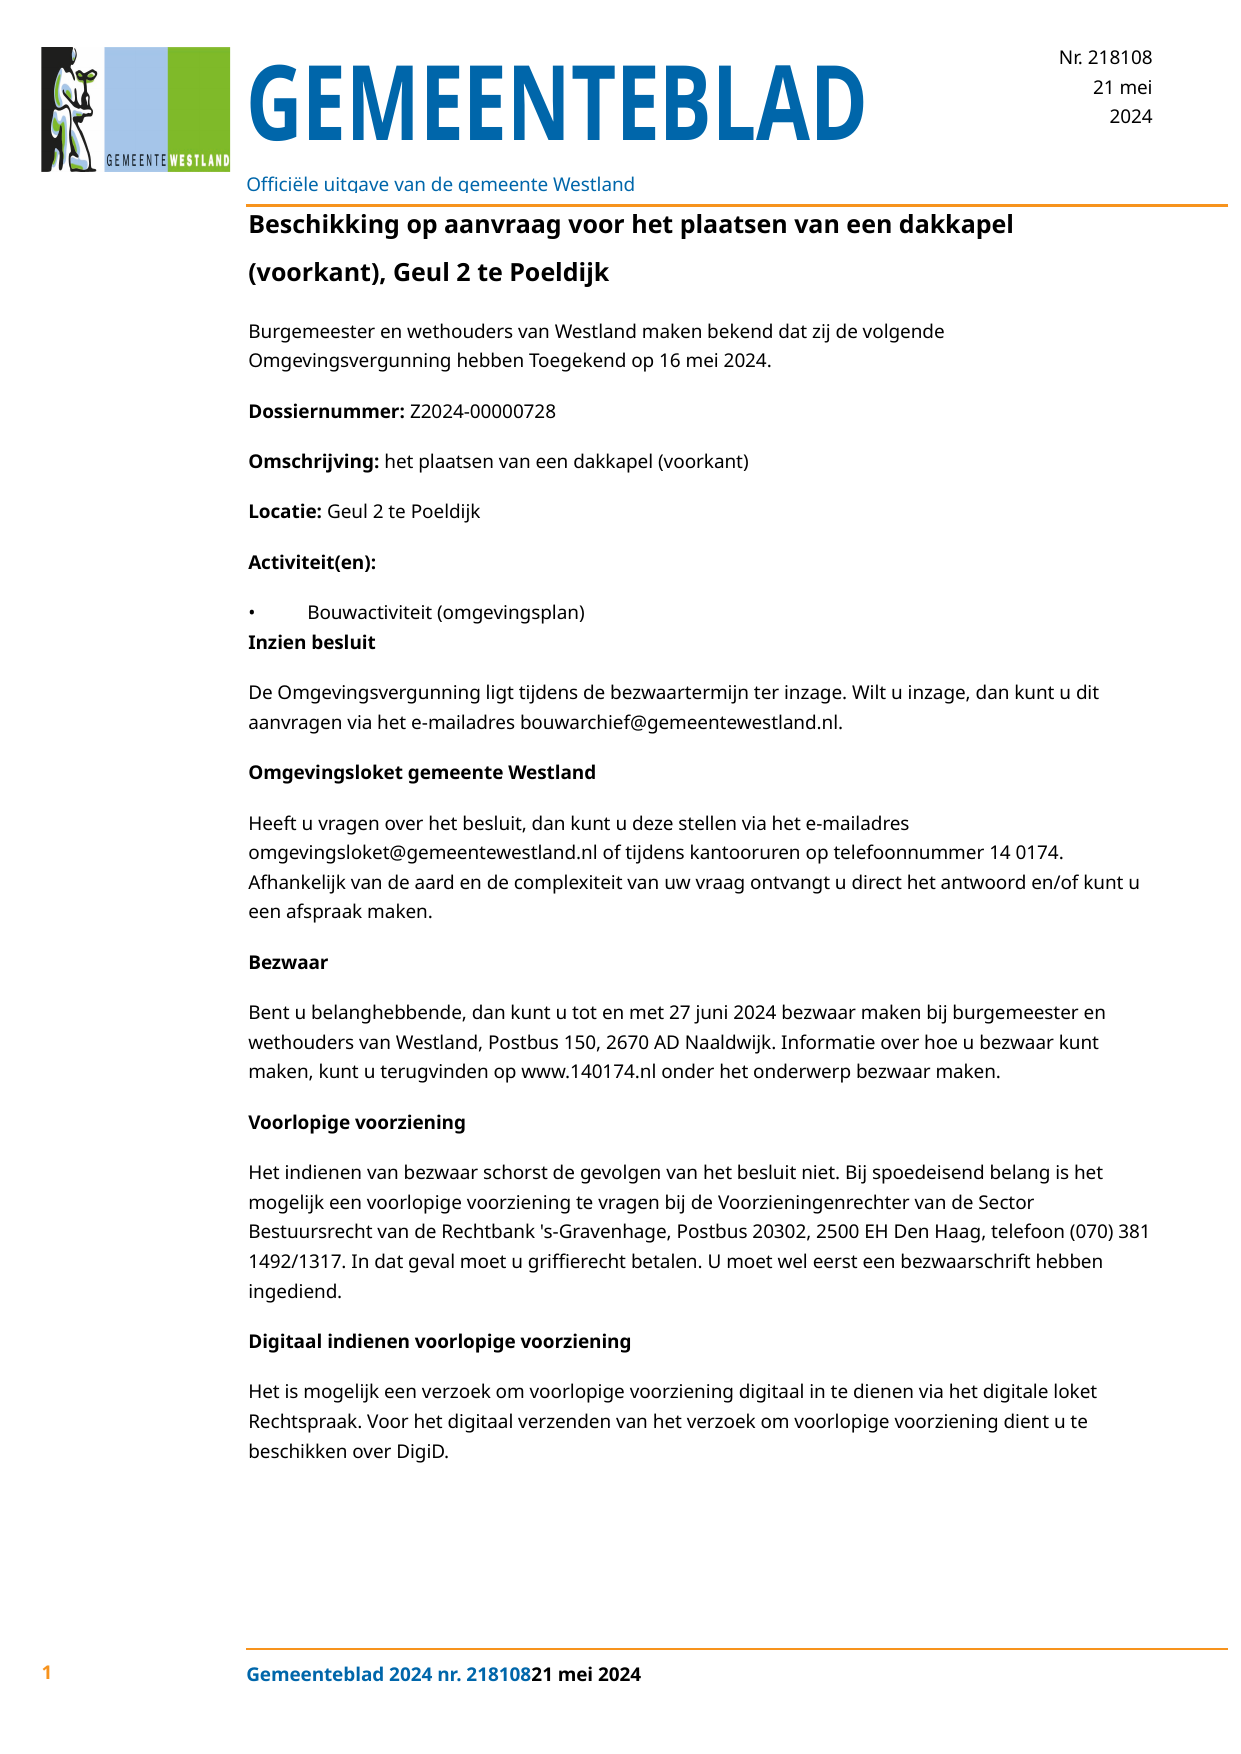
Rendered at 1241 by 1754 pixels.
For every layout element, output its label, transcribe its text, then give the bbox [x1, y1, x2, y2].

text Digitaal indienen voorlopige voorziening [248, 1328, 1152, 1354]
text Locatie: Geul 2 te Poeldijk [248, 499, 1152, 524]
text Beschikking op aanvraag voor het plaatsen van een dakkapel (voorkant), Geul 2 te Poeldijk [248, 207, 1152, 288]
text Heeft u vragen over het besluit, dan kunt u deze stellen via het e-mailadres omgevingsloket@gemeentewestland.nl of tijdens kantooruren op telefoonnummer 14 0174. Afhankelijk van de aard en de complexiteit van uw vraag ontvangt u direct het antwoord en/of kunt u een afspraak maken. [248, 810, 1152, 924]
text De Omgevingsvergunning ligt tijdens de bezwaartermijn ter inzage. Wilt u inzage, dan kunt u dit aanvragen via het e-mailadres bouwarchief@gemeentewestland.nl. [248, 679, 1152, 735]
text Omgevingsloket gemeente Westland [248, 759, 1152, 785]
text Bent u belanghebbende, dan kunt u tot en met 27 juni 2024 bezwaar maken bij burgemeester en wethouders van Westland, Postbus 150, 2670 AD Naaldwijk. Informatie over hoe u bezwaar kunt maken, kunt u terugvinden op www.140174.nl onder het onderwerp bezwaar maken. [248, 999, 1152, 1084]
text Inzien besluit [248, 629, 1152, 655]
text Bezwaar [248, 949, 1152, 975]
picture [41, 47, 231, 172]
text Het indienen van bezwaar schorst de gevolgen van het besluit niet. Bij spoedeisend belang is het mogelijk een voorlopige voorziening te vragen bij de Voorzieningenrechter van de Sector Bestuursrecht van de Rechtbank 's-Gravenhage, Postbus 20302, 2500 EH Den Haag, telefoon (070) 381 1492/1317. In dat geval moet u griffierecht betalen. U moet wel eerst een bezwaarschrift hebben ingediend. [248, 1159, 1152, 1304]
text Voorlopige voorziening [248, 1109, 1152, 1135]
text Activiteit(en): [248, 549, 1152, 575]
text Burgemeester en wethouders van Westland maken bekend dat zij de volgende Omgevingsvergunning hebben Toegekend op 16 mei 2024. [248, 318, 1152, 373]
text Omschrijving: het plaatsen van een dakkapel (voorkant) [248, 448, 1152, 474]
text Dossiernummer: Z2024-00000728 [248, 398, 1152, 424]
list Bouwactiviteit (omgevingsplan) [248, 599, 1152, 625]
text Het is mogelijk een verzoek om voorlopige voorziening digitaal in te dienen via het digitale loket Rechtspraak. Voor het digitaal verzenden van het verzoek om voorlopige voorziening dient u te beschikken over DigiD. [248, 1379, 1152, 1464]
